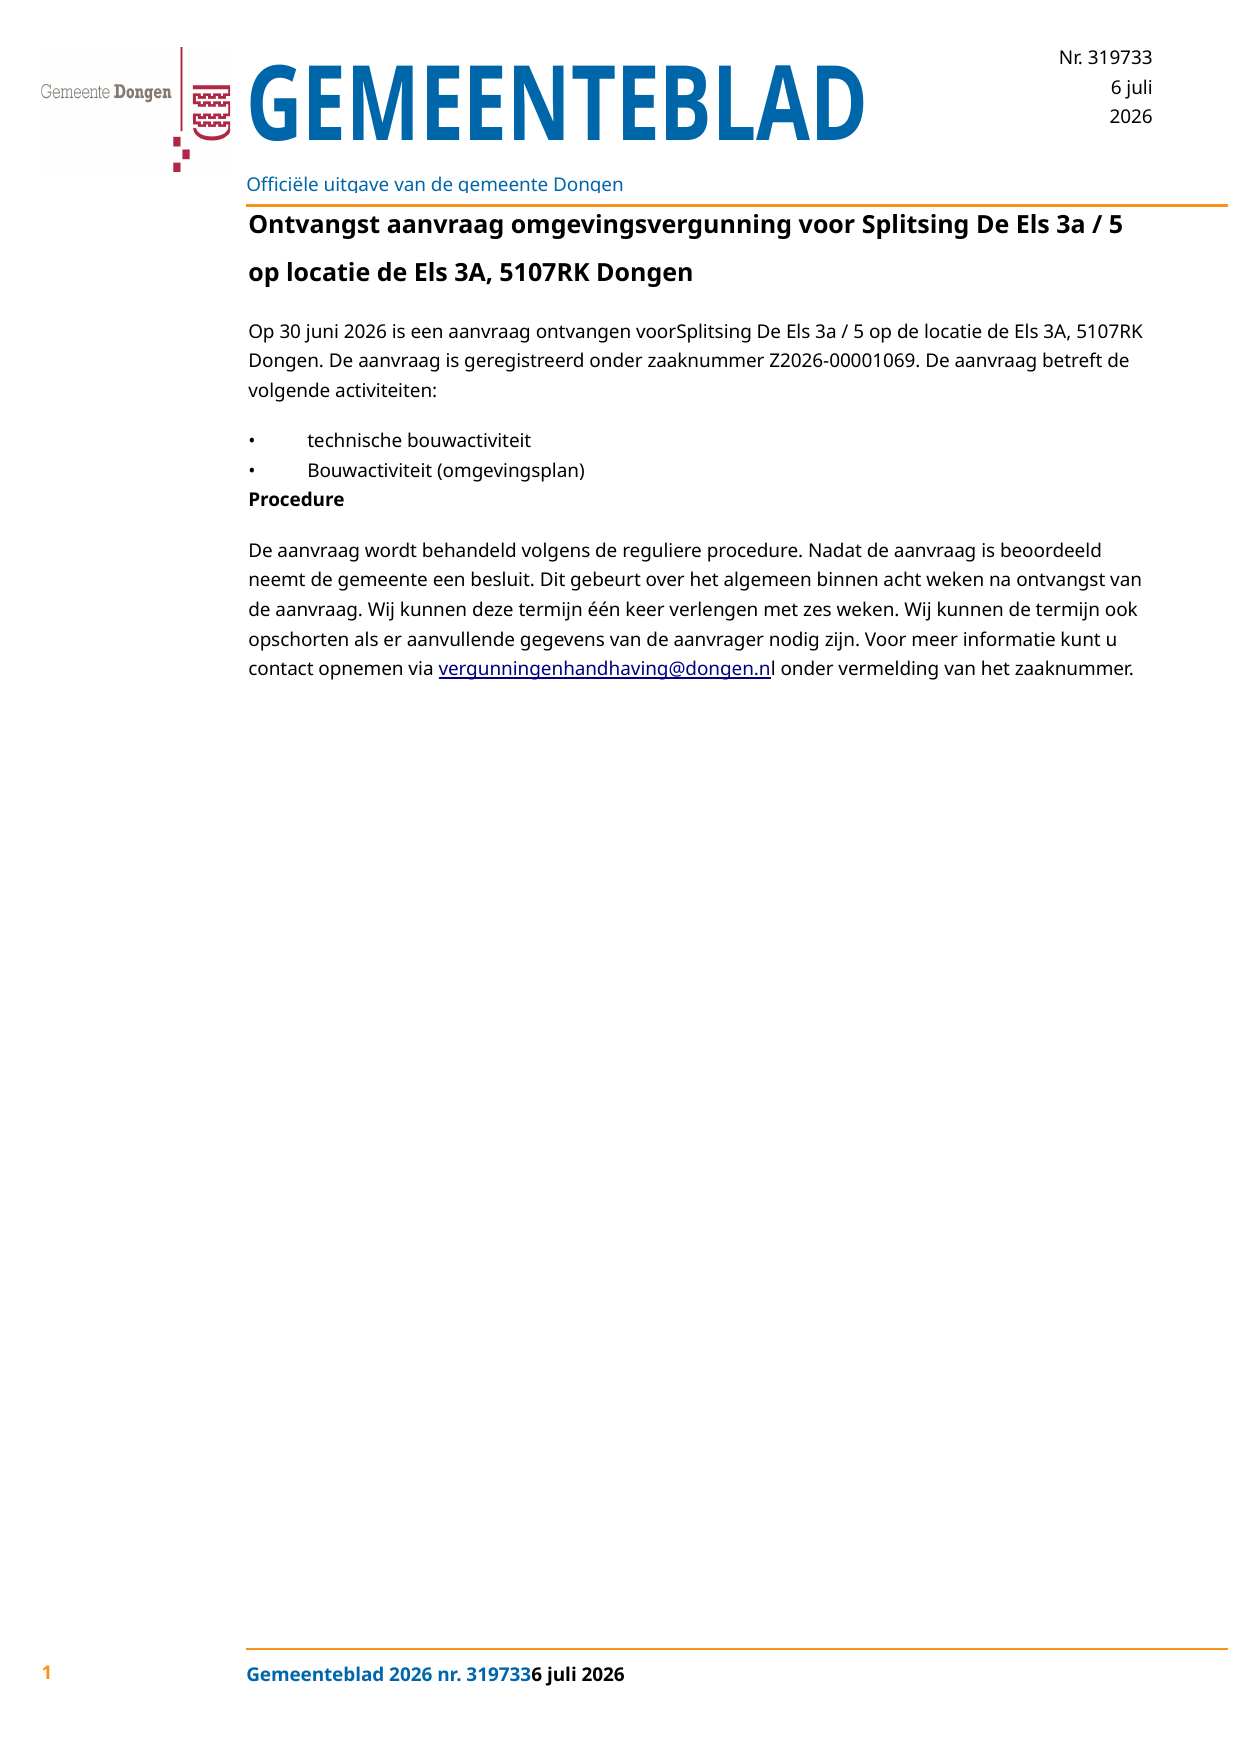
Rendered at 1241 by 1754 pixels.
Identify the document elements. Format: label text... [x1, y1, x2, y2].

list technische bouwactiviteit [248, 427, 1152, 453]
text Procedure [248, 487, 1152, 512]
text De aanvraag wordt behandeld volgens de reguliere procedure. Nadat de aanvraag is beoordeeld neemt de gemeente een besluit. Dit gebeurt over het algemeen binnen acht weken na ontvangst van de aanvraag. Wij kunnen deze termijn één keer verlengen met zes weken. Wij kunnen de termijn ook opschorten als er aanvullende gegevens van de aanvrager nodig zijn. Voor meer informatie kunt u contact opnemen via vergunningenhandhaving@dongen.nl onder vermelding van het zaaknummer. [248, 537, 1152, 681]
picture [41, 47, 231, 172]
text Ontvangst aanvraag omgevingsvergunning voor Splitsing De Els 3a / 5 op locatie de Els 3A, 5107RK Dongen [248, 207, 1152, 288]
text Op 30 juni 2026 is een aanvraag ontvangen voorSplitsing De Els 3a / 5 op de locatie de Els 3A, 5107RK Dongen. De aanvraag is geregistreerd onder zaaknummer Z2026-00001069. De aanvraag betreft de volgende activiteiten: [248, 318, 1152, 403]
list Bouwactiviteit (omgevingsplan) [248, 457, 1152, 483]
